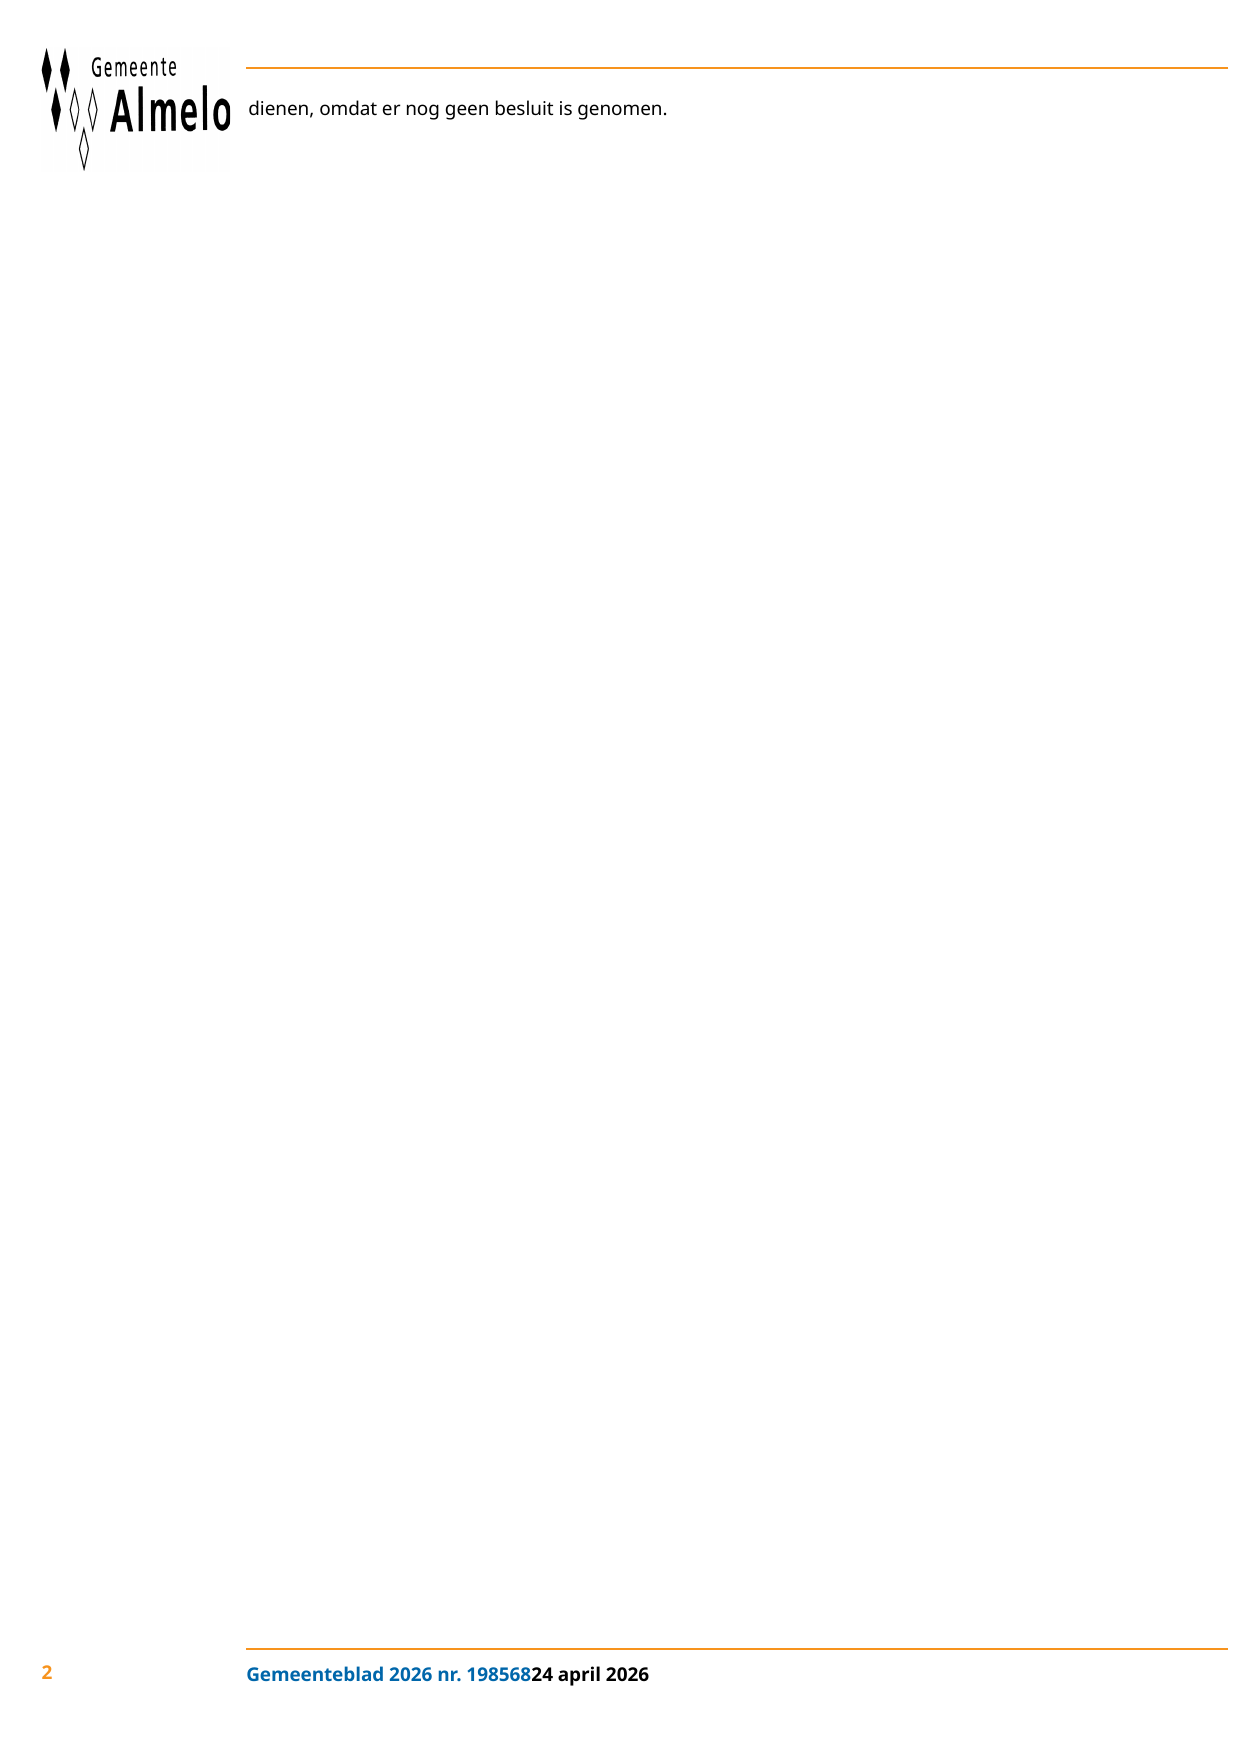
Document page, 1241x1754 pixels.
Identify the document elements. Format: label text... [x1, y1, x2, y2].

picture [41, 47, 231, 172]
text dienen, omdat er nog geen besluit is genomen. [248, 95, 1152, 121]
